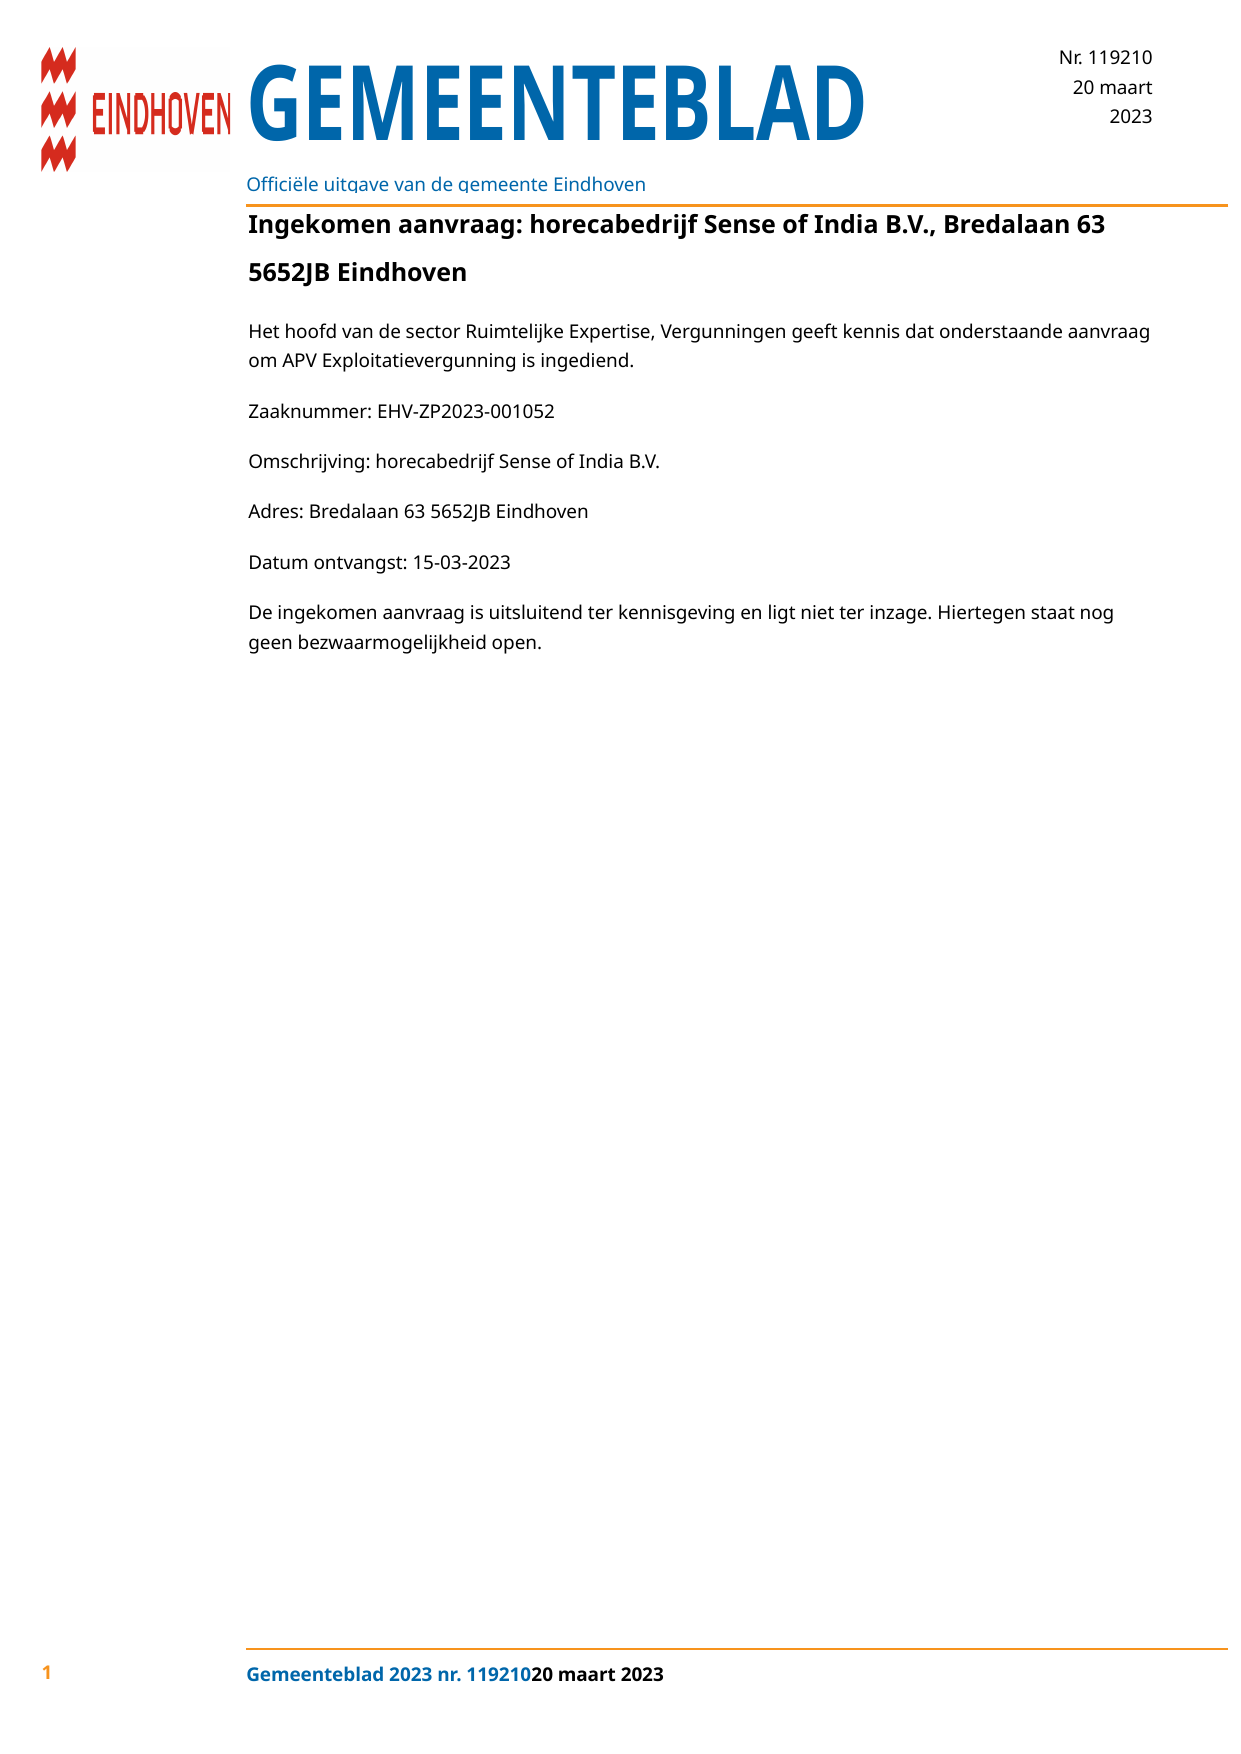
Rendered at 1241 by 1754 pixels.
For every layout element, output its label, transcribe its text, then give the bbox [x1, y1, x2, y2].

text Het hoofd van de sector Ruimtelijke Expertise, Vergunningen geeft kennis dat onderstaande aanvraag om APV Exploitatievergunning is ingediend. [248, 318, 1152, 373]
text Datum ontvangst: 15-03-2023 [248, 549, 1152, 575]
text De ingekomen aanvraag is uitsluitend ter kennisgeving en ligt niet ter inzage. Hiertegen staat nog geen bezwaarmogelijkheid open. [248, 599, 1152, 655]
text Ingekomen aanvraag: horecabedrijf Sense of India B.V., Bredalaan 63 5652JB Eindhoven [248, 207, 1152, 288]
text Zaaknummer: EHV-ZP2023-001052 [248, 398, 1152, 424]
text Adres: Bredalaan 63 5652JB Eindhoven [248, 499, 1152, 524]
picture [41, 47, 231, 172]
text Omschrijving: horecabedrijf Sense of India B.V. [248, 448, 1152, 474]
